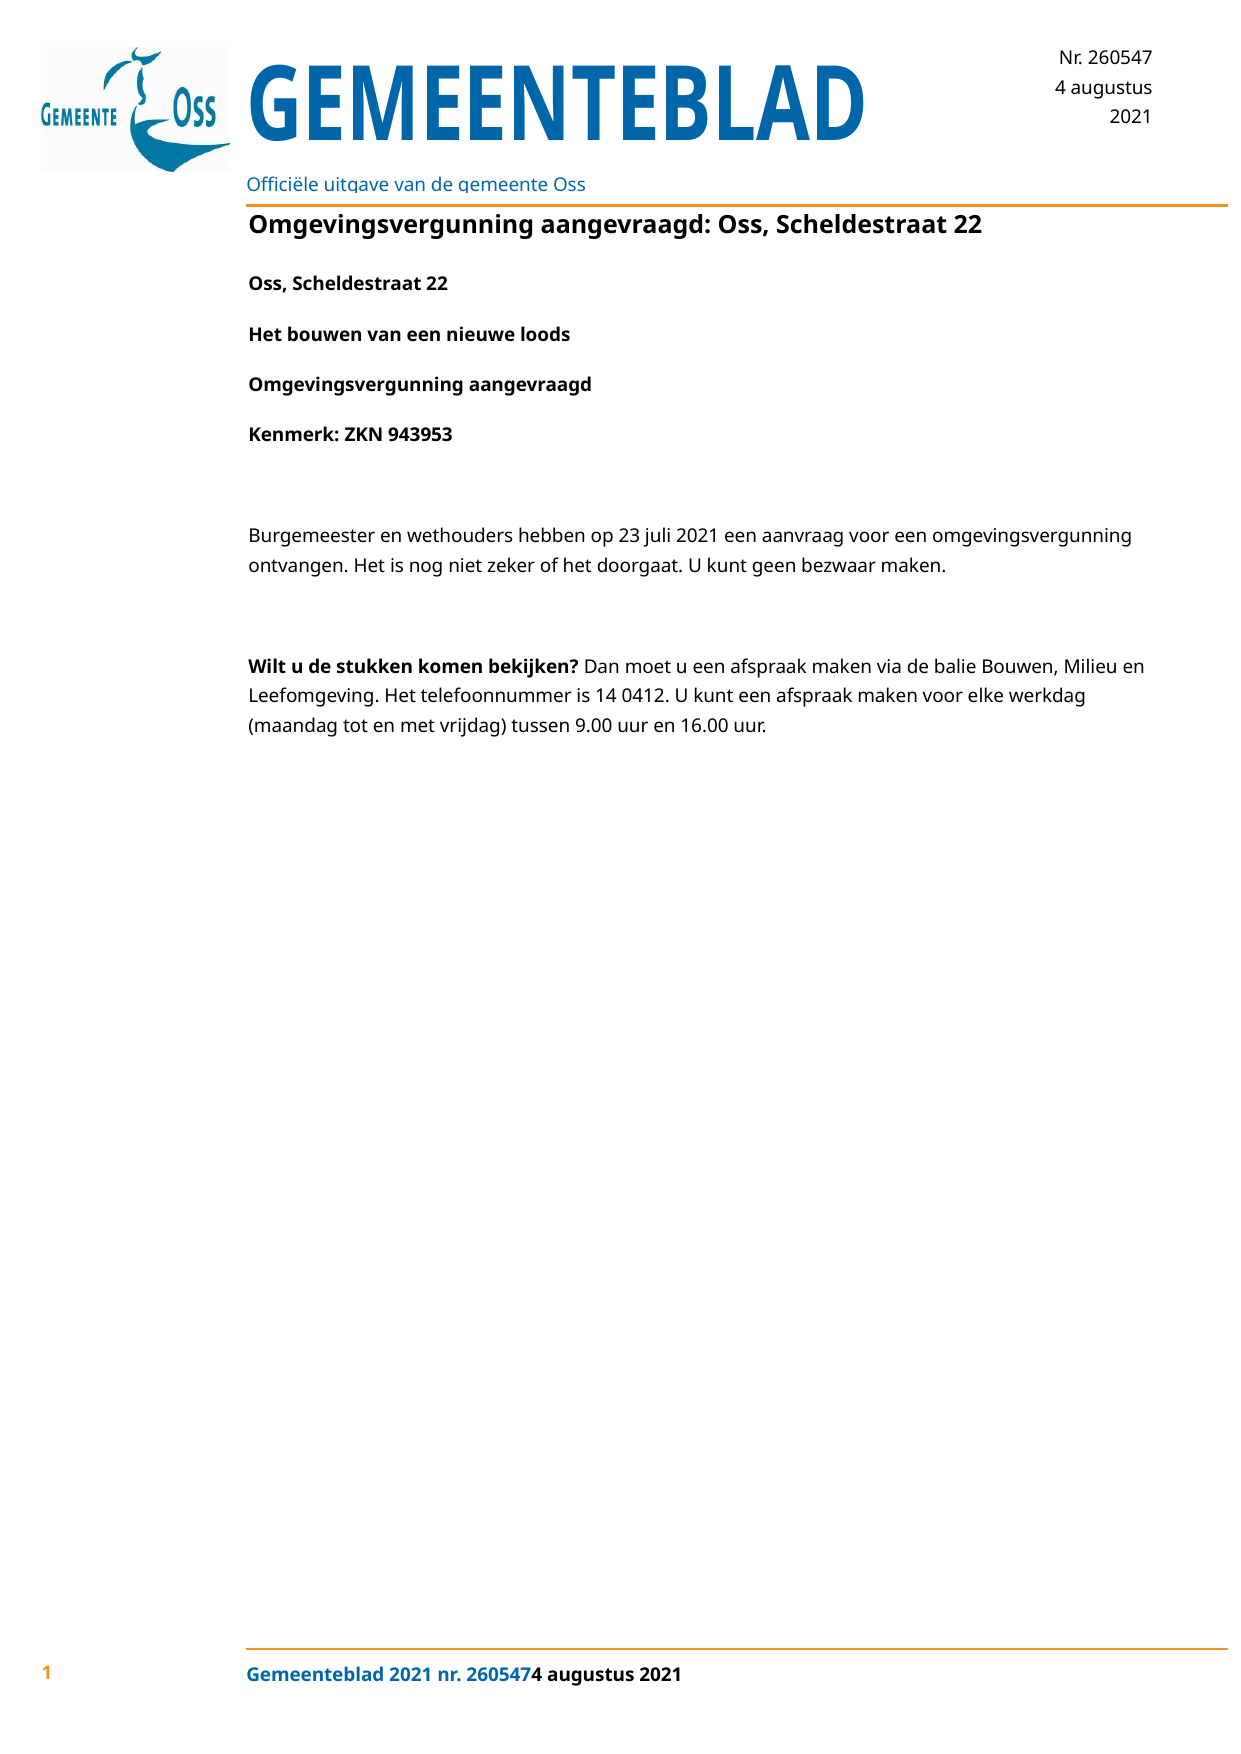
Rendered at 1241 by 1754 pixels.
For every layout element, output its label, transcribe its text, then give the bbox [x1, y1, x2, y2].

text Omgevingsvergunning aangevraagd [248, 371, 1152, 397]
text Kenmerk: ZKN 943953 [248, 422, 1152, 447]
picture [41, 47, 231, 172]
text Omgevingsvergunning aangevraagd: Oss, Scheldestraat 22 [248, 207, 1152, 241]
text Burgemeester en wethouders hebben op 23 juli 2021 een aanvraag voor een omgevingsvergunning ontvangen. Het is nog niet zeker of het doorgaat. U kunt geen bezwaar maken. [248, 522, 1152, 578]
text Oss, Scheldestraat 22 [248, 270, 1152, 296]
text Wilt u de stukken komen bekijken? Dan moet u een afspraak maken via de balie Bouwen, Milieu en Leefomgeving. Het telefoonnummer is 14 0412. U kunt een afspraak maken voor elke werkdag (maandag tot en met vrijdag) tussen 9.00 uur en 16.00 uur. [248, 653, 1152, 738]
text Het bouwen van een nieuwe loods [248, 321, 1152, 346]
